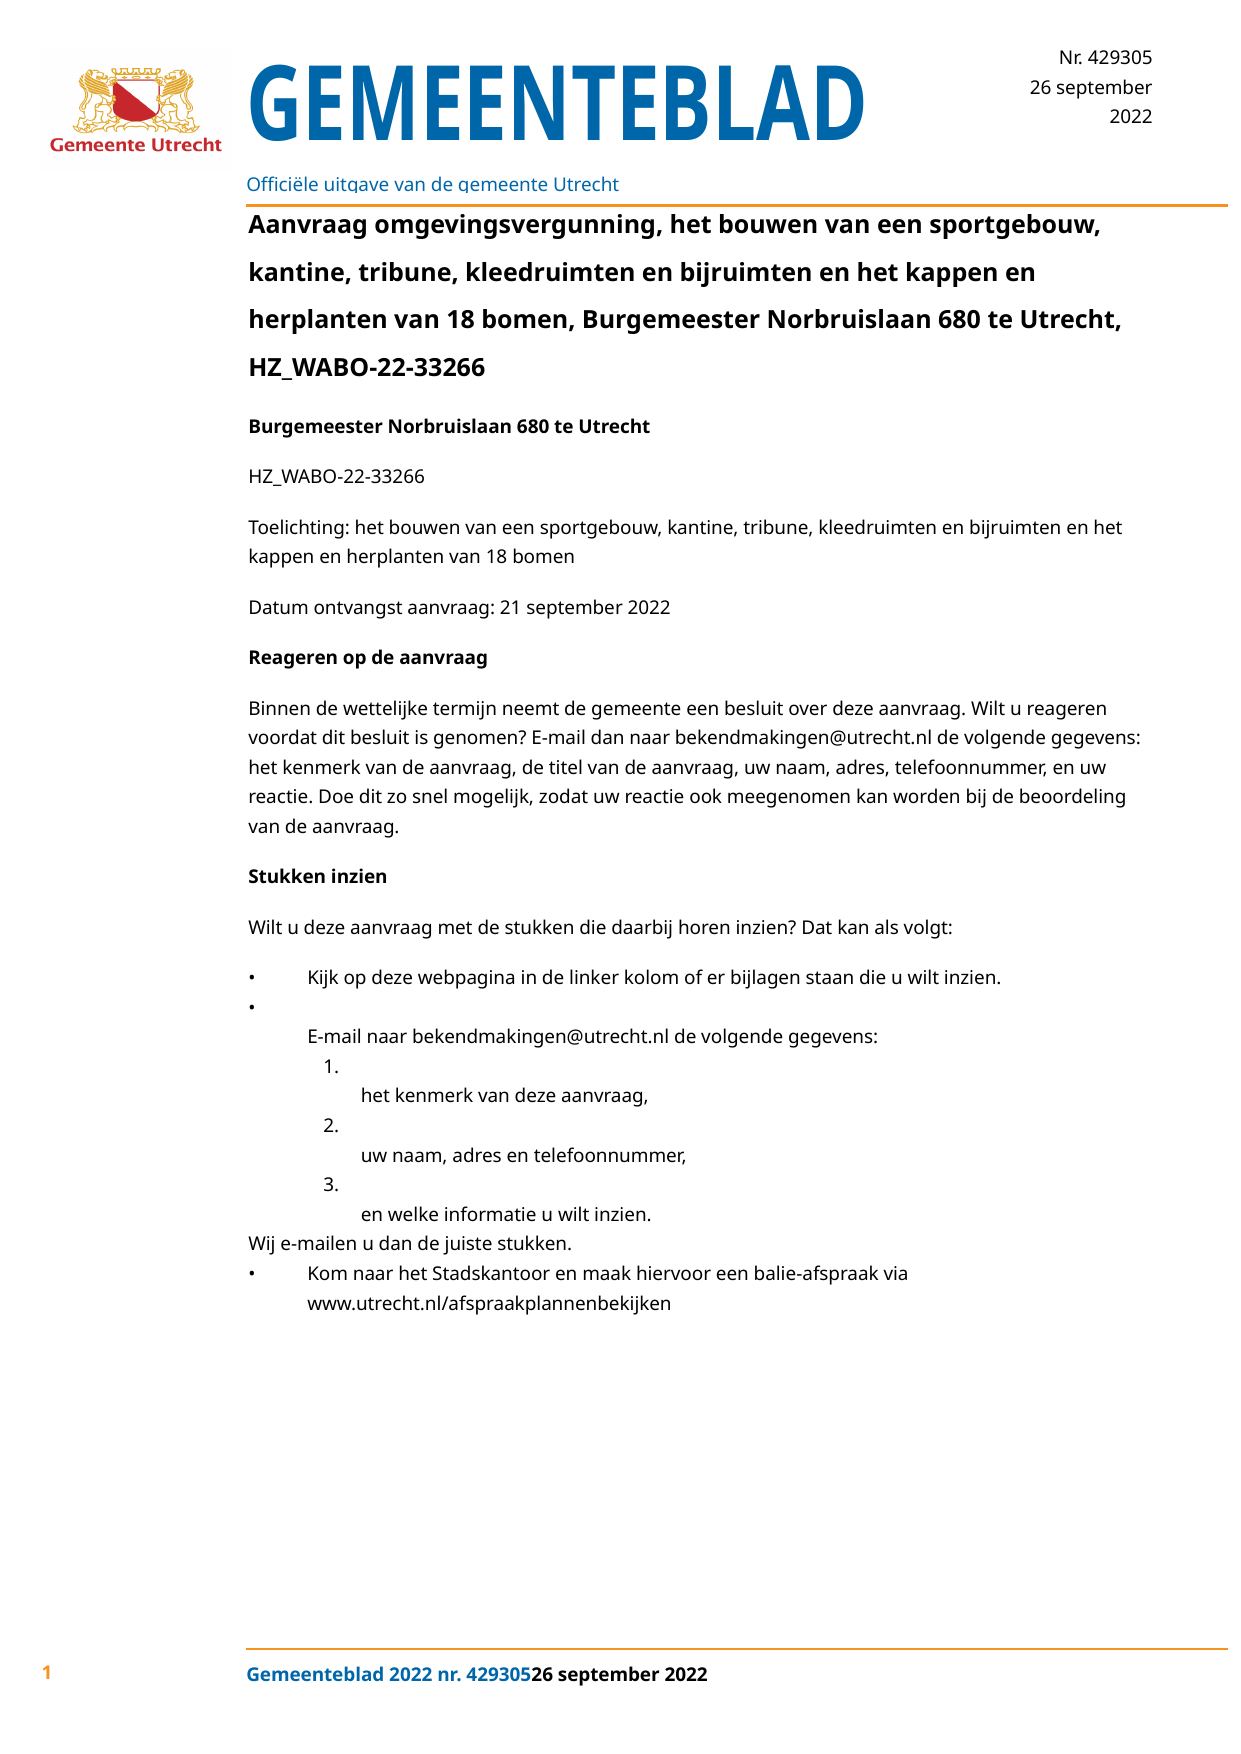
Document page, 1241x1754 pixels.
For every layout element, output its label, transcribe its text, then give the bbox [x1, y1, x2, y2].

text Binnen de wettelijke termijn neemt de gemeente een besluit over deze aanvraag. Wilt u reageren voordat dit besluit is genomen? E-mail dan naar bekendmakingen@utrecht.nl de volgende gegevens: het kenmerk van de aanvraag, de titel van de aanvraag, uw naam, adres, telefoonnummer, en uw reactie. Doe dit zo snel mogelijk, zodat uw reactie ook meegenomen kan worden bij de beoordeling van de aanvraag. [248, 695, 1152, 839]
text HZ_WABO-22-33266 [248, 463, 1152, 489]
text Wij e-mailen u dan de juiste stukken. [248, 1231, 1152, 1256]
text Aanvraag omgevingsvergunning, het bouwen van een sportgebouw, kantine, tribune, kleedruimten en bijruimten en het kappen en herplanten van 18 bomen, Burgemeester Norbruislaan 680 te Utrecht, HZ_WABO-22-33266 [248, 207, 1152, 384]
text Wilt u deze aanvraag met de stukken die daarbij horen inzien? Dat kan als volgt: [248, 914, 1152, 940]
list Kom naar het Stadskantoor en maak hiervoor een balie-afspraak via www.utrecht.nl/afspraakplannenbekijken [248, 1260, 1152, 1316]
list uw naam, adres en telefoonnummer, [323, 1142, 1152, 1168]
list het kenmerk van deze aanvraag, [323, 1083, 1152, 1108]
picture [41, 47, 231, 172]
text Burgemeester Norbruislaan 680 te Utrecht [248, 413, 1152, 439]
list Kijk op deze webpagina in de linker kolom of er bijlagen staan die u wilt inzien. [248, 964, 1152, 990]
list E-mail naar bekendmakingen@utrecht.nl de volgende gegevens: [248, 1023, 1152, 1049]
text Reageren op de aanvraag [248, 644, 1152, 670]
text Stukken inzien [248, 863, 1152, 889]
text Toelichting: het bouwen van een sportgebouw, kantine, tribune, kleedruimten en bijruimten en het kappen en herplanten van 18 bomen [248, 514, 1152, 569]
text Datum ontvangst aanvraag: 21 september 2022 [248, 594, 1152, 620]
list en welke informatie u wilt inzien. [323, 1201, 1152, 1227]
